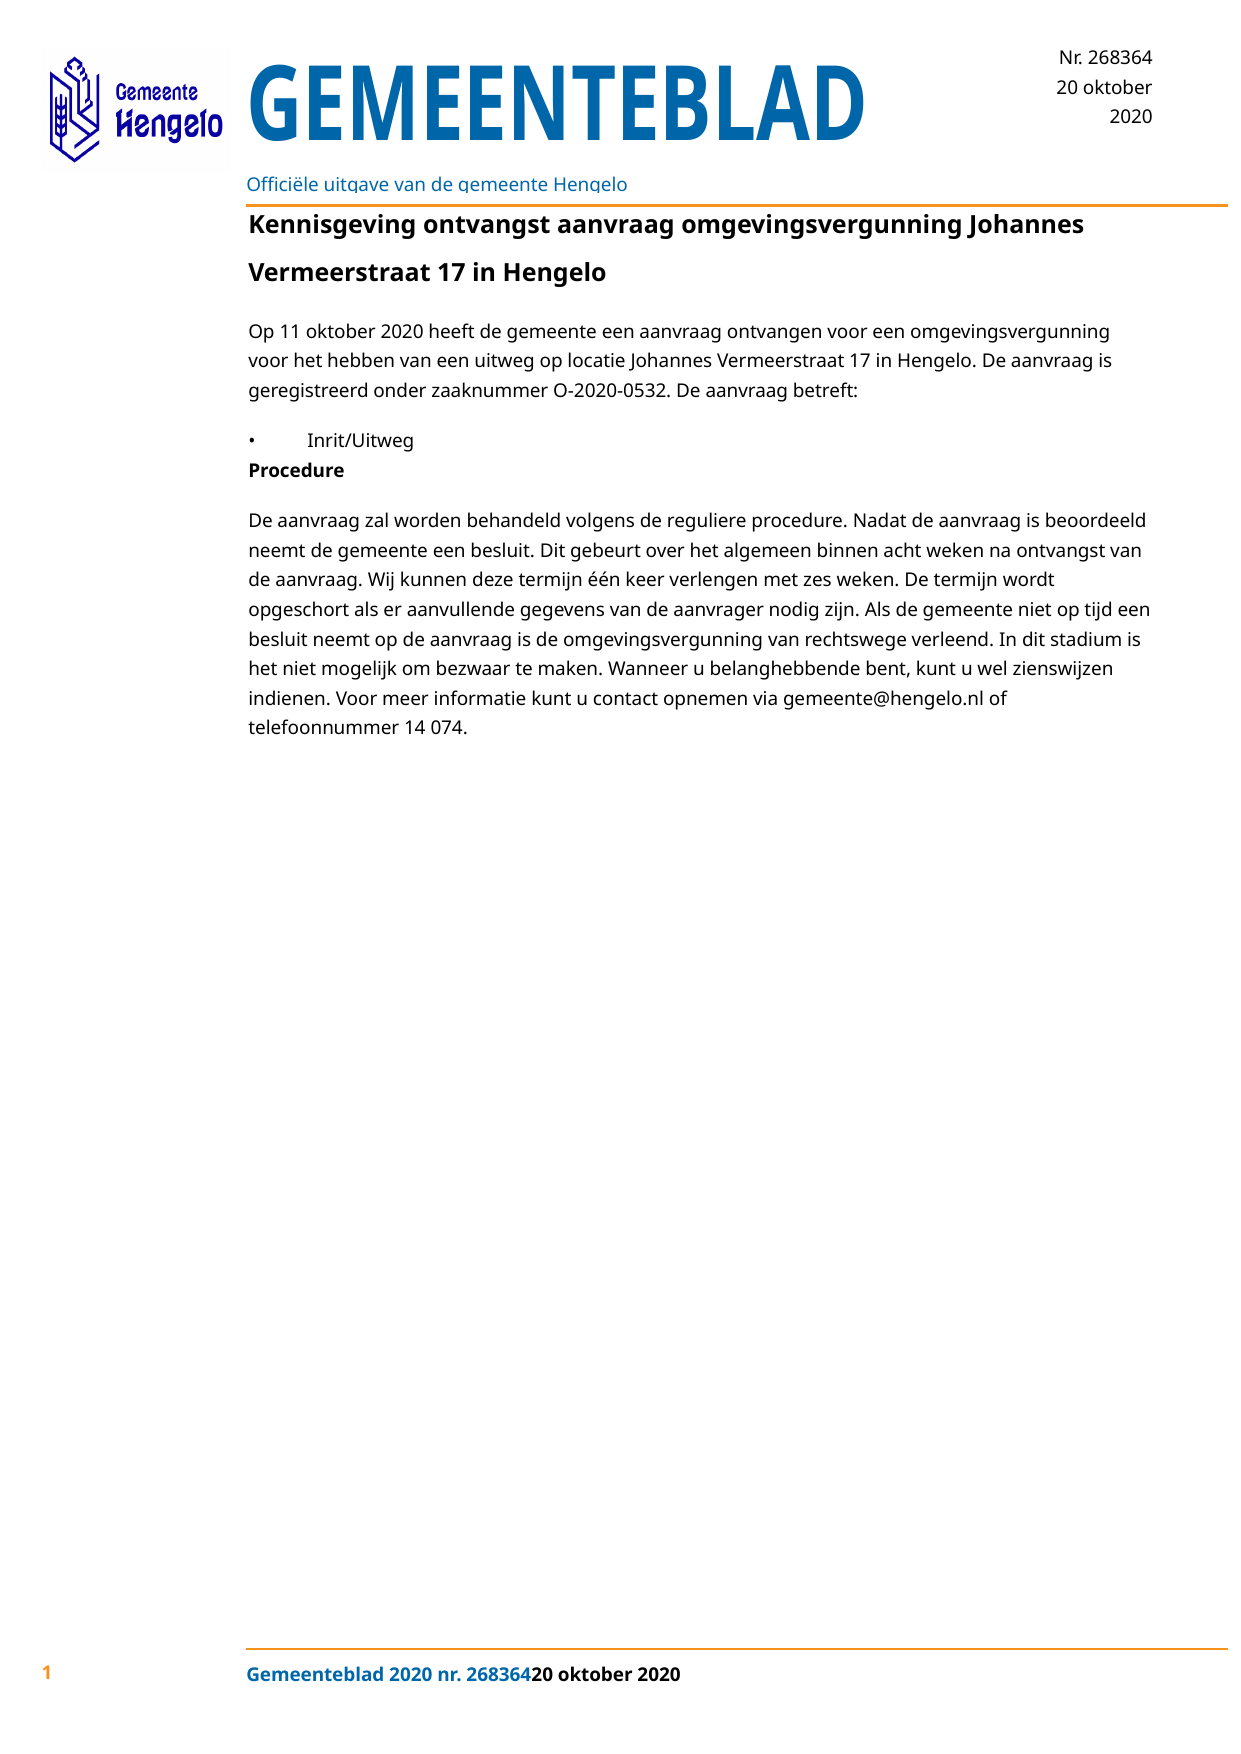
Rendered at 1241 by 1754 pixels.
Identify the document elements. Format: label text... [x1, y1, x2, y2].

list Inrit/Uitweg [248, 427, 1152, 453]
text Procedure [248, 457, 1152, 483]
text Kennisgeving ontvangst aanvraag omgevingsvergunning Johannes Vermeerstraat 17 in Hengelo [248, 207, 1152, 288]
text De aanvraag zal worden behandeld volgens de reguliere procedure. Nadat de aanvraag is beoordeeld neemt de gemeente een besluit. Dit gebeurt over het algemeen binnen acht weken na ontvangst van de aanvraag. Wij kunnen deze termijn één keer verlengen met zes weken. De termijn wordt opgeschort als er aanvullende gegevens van de aanvrager nodig zijn. Als de gemeente niet op tijd een besluit neemt op de aanvraag is de omgevingsvergunning van rechtswege verleend. In dit stadium is het niet mogelijk om bezwaar te maken. Wanneer u belanghebbende bent, kunt u wel zienswijzen indienen. Voor meer informatie kunt u contact opnemen via gemeente@hengelo.nl of telefoonnummer 14 074. [248, 507, 1152, 740]
picture [41, 47, 231, 172]
text Op 11 oktober 2020 heeft de gemeente een aanvraag ontvangen voor een omgevingsvergunning voor het hebben van een uitweg op locatie Johannes Vermeerstraat 17 in Hengelo. De aanvraag is geregistreerd onder zaaknummer O-2020-0532. De aanvraag betreft: [248, 318, 1152, 403]
